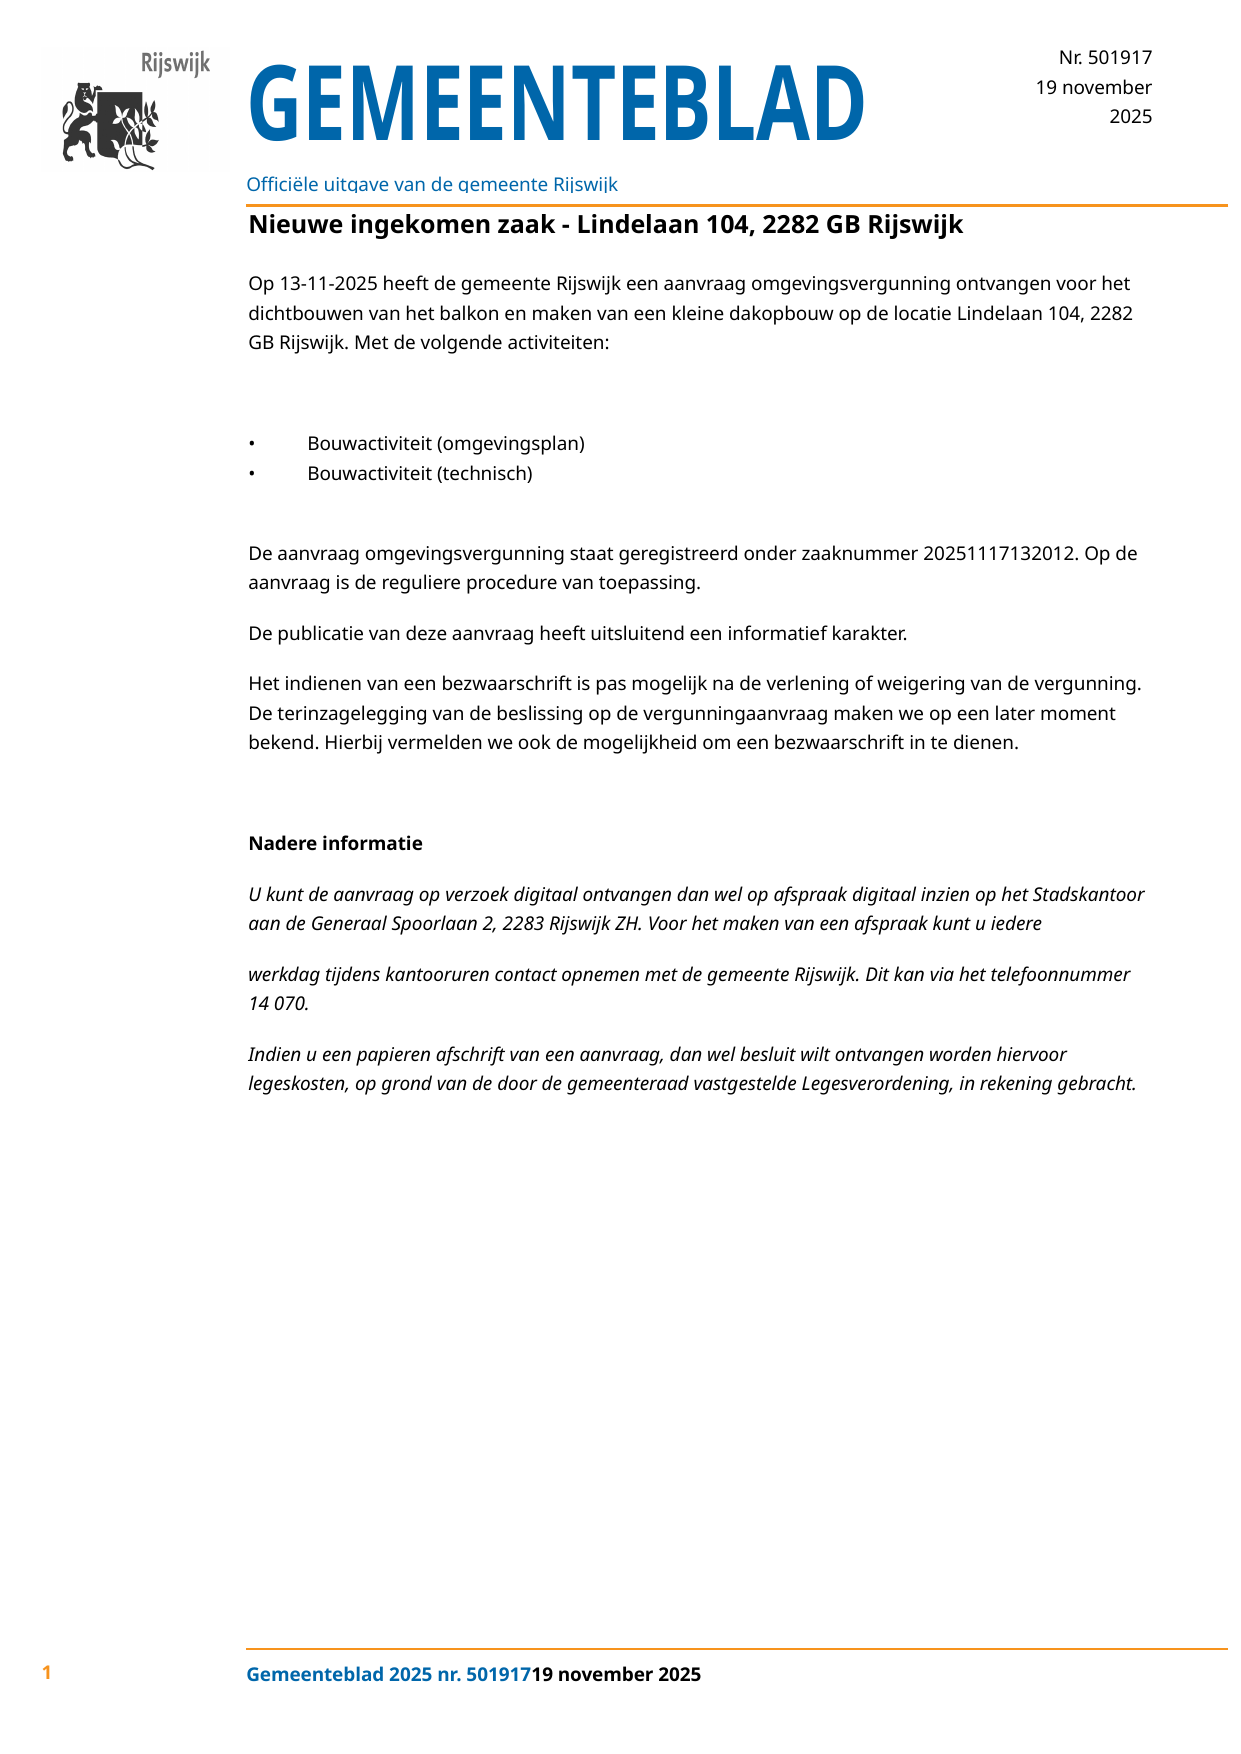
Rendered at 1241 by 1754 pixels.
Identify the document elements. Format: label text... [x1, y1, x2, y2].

list Bouwactiviteit (technisch) [248, 460, 1152, 486]
text Op 13-11-2025 heeft de gemeente Rijswijk een aanvraag omgevingsvergunning ontvangen voor het dichtbouwen van het balkon en maken van een kleine dakopbouw op de locatie Lindelaan 104, 2282 GB Rijswijk. Met de volgende activiteiten: [248, 270, 1152, 355]
text Indien u een papieren afschrift van een aanvraag, dan wel besluit wilt ontvangen worden hiervoor legeskosten, op grond van de door de gemeenteraad vastgestelde Legesverordening, in rekening gebracht. [248, 1041, 1152, 1096]
picture [41, 47, 231, 172]
text Het indienen van een bezwaarschrift is pas mogelijk na de verlening of weigering van de vergunning. De terinzagelegging van de beslissing op de vergunningaanvraag maken we op een later moment bekend. Hierbij vermelden we ook de mogelijkheid om een bezwaarschrift in te dienen. [248, 670, 1152, 755]
text werkdag tijdens kantooruren contact opnemen met de gemeente Rijswijk. Dit kan via het telefoonnummer 14 070. [248, 961, 1152, 1016]
text U kunt de aanvraag op verzoek digitaal ontvangen dan wel op afspraak digitaal inzien op het Stadskantoor aan de Generaal Spoorlaan 2, 2283 Rijswijk ZH. Voor het maken van een afspraak kunt u iedere [248, 881, 1152, 936]
text De aanvraag omgevingsvergunning staat geregistreerd onder zaaknummer 20251117132012. Op de aanvraag is de reguliere procedure van toepassing. [248, 540, 1152, 595]
text Nadere informatie [248, 830, 1152, 856]
list Bouwactiviteit (omgevingsplan) [248, 430, 1152, 456]
text De publicatie van deze aanvraag heeft uitsluitend een informatief karakter. [248, 620, 1152, 646]
text Nieuwe ingekomen zaak - Lindelaan 104, 2282 GB Rijswijk [248, 207, 1152, 241]
